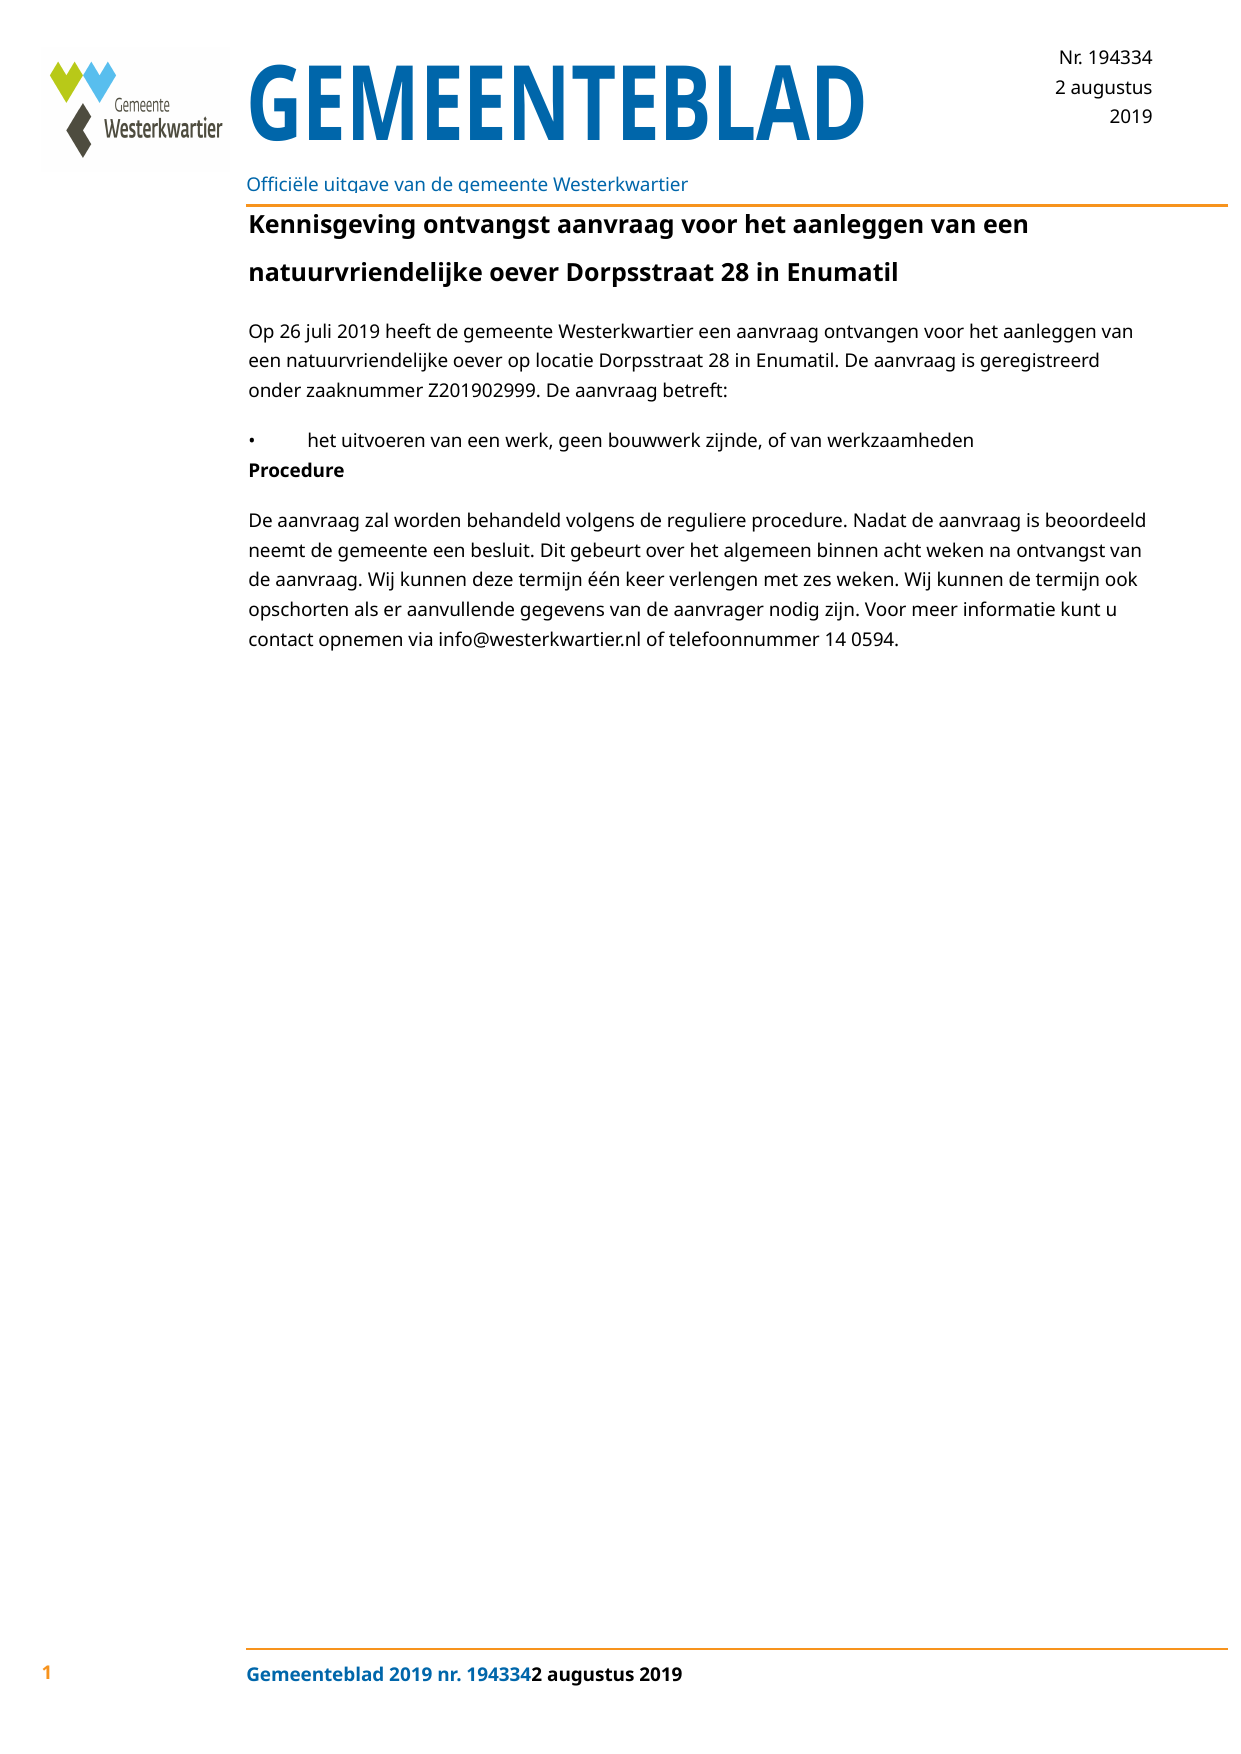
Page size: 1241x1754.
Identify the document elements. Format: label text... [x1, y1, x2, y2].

list het uitvoeren van een werk, geen bouwwerk zijnde, of van werkzaamheden [248, 427, 1152, 453]
text Procedure [248, 457, 1152, 483]
text Op 26 juli 2019 heeft de gemeente Westerkwartier een aanvraag ontvangen voor het aanleggen van een natuurvriendelijke oever op locatie Dorpsstraat 28 in Enumatil. De aanvraag is geregistreerd onder zaaknummer Z201902999. De aanvraag betreft: [248, 318, 1152, 403]
picture [41, 47, 231, 172]
text De aanvraag zal worden behandeld volgens de reguliere procedure. Nadat de aanvraag is beoordeeld neemt de gemeente een besluit. Dit gebeurt over het algemeen binnen acht weken na ontvangst van de aanvraag. Wij kunnen deze termijn één keer verlengen met zes weken. Wij kunnen de termijn ook opschorten als er aanvullende gegevens van de aanvrager nodig zijn. Voor meer informatie kunt u contact opnemen via info@westerkwartier.nl of telefoonnummer 14 0594. [248, 507, 1152, 652]
text Kennisgeving ontvangst aanvraag voor het aanleggen van een natuurvriendelijke oever Dorpsstraat 28 in Enumatil [248, 207, 1152, 288]
